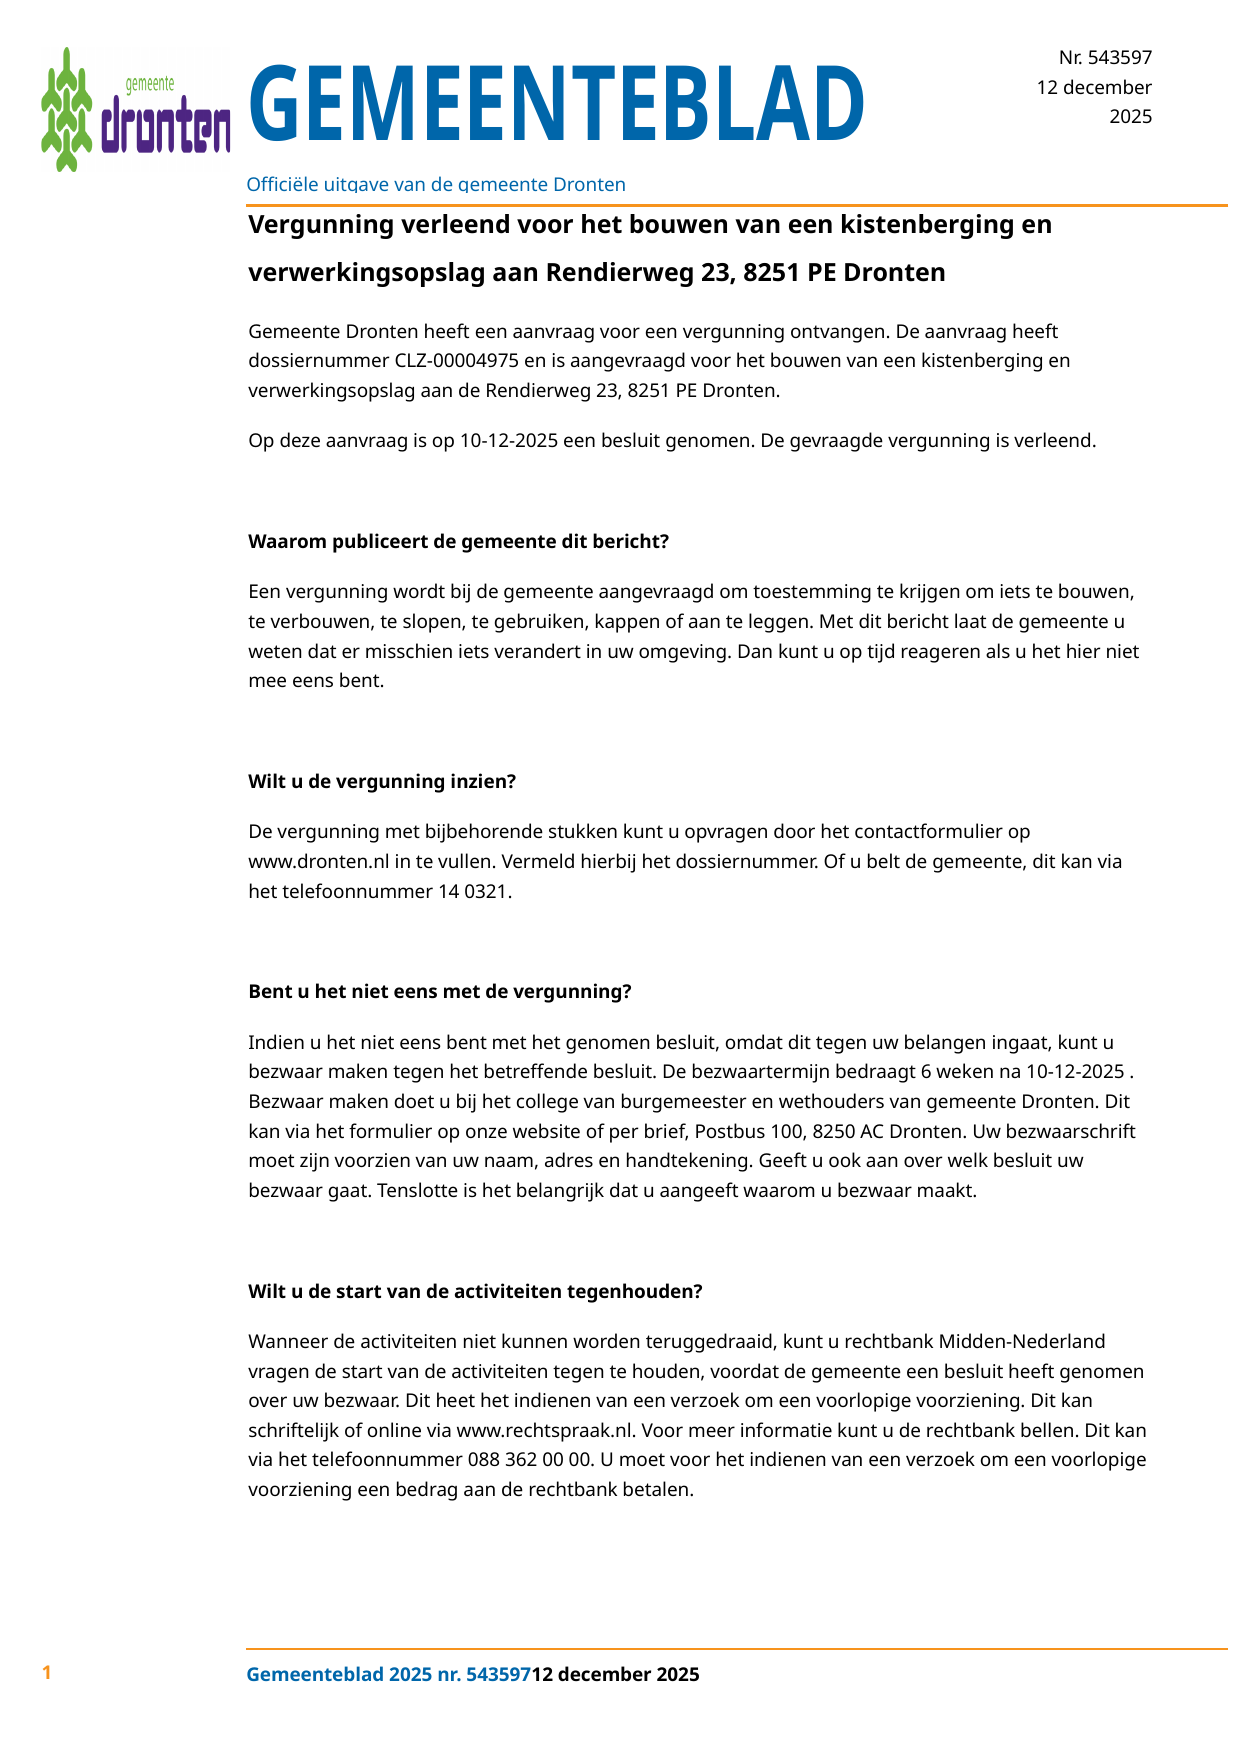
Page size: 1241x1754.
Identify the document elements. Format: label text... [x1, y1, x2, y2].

text Bent u het niet eens met de vergunning? [248, 979, 1152, 1004]
text Wilt u de start van de activiteiten tegenhouden? [248, 1278, 1152, 1304]
text Indien u het niet eens bent met het genomen besluit, omdat dit tegen uw belangen ingaat, kunt u bezwaar maken tegen het betreffende besluit. De bezwaartermijn bedraagt 6 weken na 10-12-2025 . Bezwaar maken doet u bij het college van burgemeester en wethouders van gemeente Dronten. Dit kan via het formulier op onze website of per brief, Postbus 100, 8250 AC Dronten. Uw bezwaarschrift moet zijn voorzien van uw naam, adres en handtekening. Geeft u ook aan over welk besluit uw bezwaar gaat. Tenslotte is het belangrijk dat u aangeeft waarom u bezwaar maakt. [248, 1029, 1152, 1203]
text Een vergunning wordt bij de gemeente aangevraagd om toestemming te krijgen om iets te bouwen, te verbouwen, te slopen, te gebruiken, kappen of aan te leggen. Met dit bericht laat de gemeente u weten dat er misschien iets verandert in uw omgeving. Dan kunt u op tijd reageren als u het hier niet mee eens bent. [248, 579, 1152, 693]
text Vergunning verleend voor het bouwen van een kistenberging en verwerkingsopslag aan Rendierweg 23, 8251 PE Dronten [248, 207, 1152, 288]
text Op deze aanvraag is op 10-12-2025 een besluit genomen. De gevraagde vergunning is verleend. [248, 427, 1152, 453]
text Wilt u de vergunning inzien? [248, 768, 1152, 794]
text Wanneer de activiteiten niet kunnen worden teruggedraaid, kunt u rechtbank Midden-Nederland vragen de start van de activiteiten tegen te houden, voordat de gemeente een besluit heeft genomen over uw bezwaar. Dit heet het indienen van een verzoek om een voorlopige voorziening. Dit kan schriftelijk of online via www.rechtspraak.nl. Voor meer informatie kunt u de rechtbank bellen. Dit kan via het telefoonnummer 088 362 00 00. U moet voor het indienen van een verzoek om een voorlopige voorziening een bedrag aan de rechtbank betalen. [248, 1328, 1152, 1502]
text Waarom publiceert de gemeente dit bericht? [248, 528, 1152, 554]
picture [41, 47, 231, 172]
text Gemeente Dronten heeft een aanvraag voor een vergunning ontvangen. De aanvraag heeft dossiernummer CLZ-00004975 en is aangevraagd voor het bouwen van een kistenberging en verwerkingsopslag aan de Rendierweg 23, 8251 PE Dronten. [248, 318, 1152, 403]
text De vergunning met bijbehorende stukken kunt u opvragen door het contactformulier op www.dronten.nl in te vullen. Vermeld hierbij het dossiernummer. Of u belt de gemeente, dit kan via het telefoonnummer 14 0321. [248, 819, 1152, 904]
